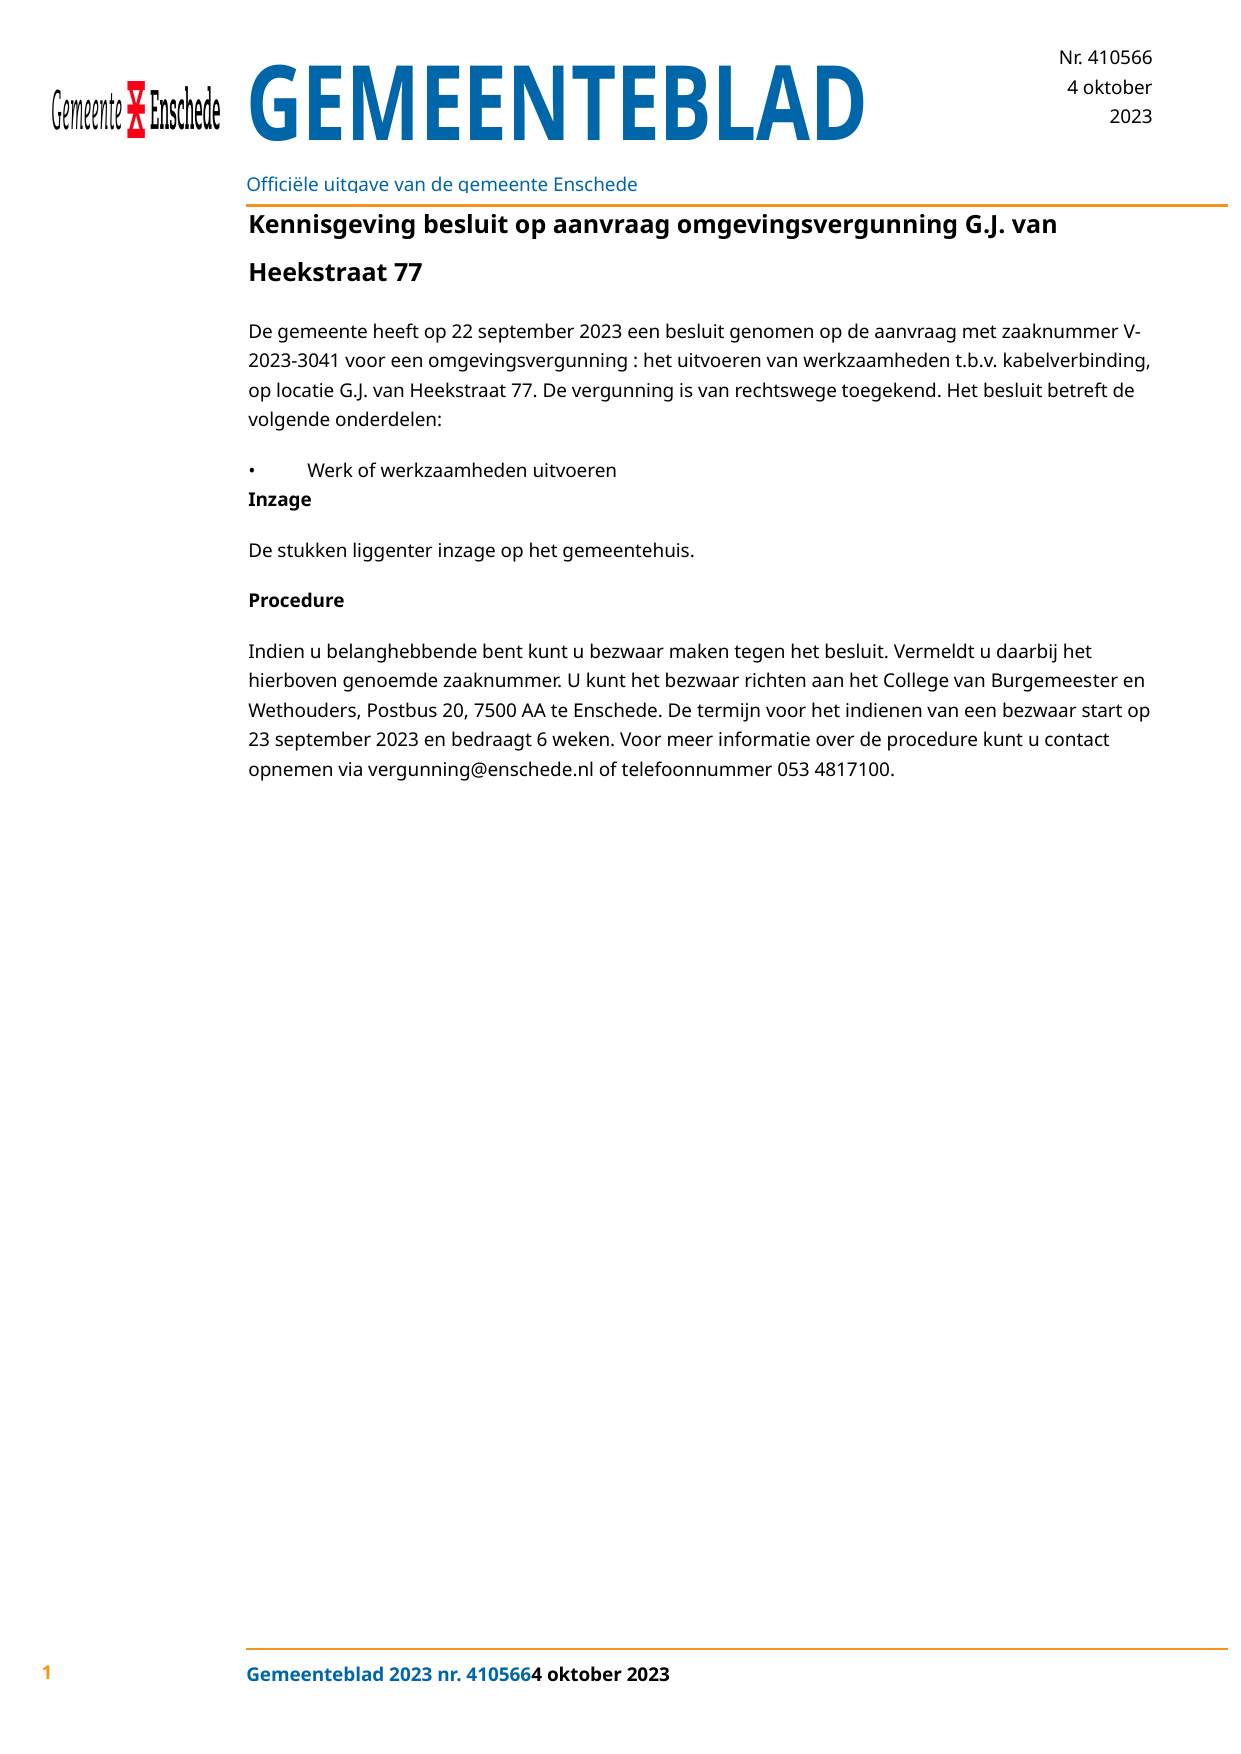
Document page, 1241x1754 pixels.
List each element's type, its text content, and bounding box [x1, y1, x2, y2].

text Inzage [248, 487, 1152, 512]
text Indien u belanghebbende bent kunt u bezwaar maken tegen het besluit. Vermeldt u daarbij het hierboven genoemde zaaknummer. U kunt het bezwaar richten aan het College van Burgemees­ter en Wethouders, Postbus 20, 7500 AA te Enschede. De termijn voor het indienen van een bezwaar start op 23 september 2023 en bedraagt 6 weken. Voor meer informatie over de procedure kunt u contact opnemen via vergunning@enschede.nl of telefoonnummer 053 4817100. [248, 638, 1152, 782]
list Werk of werkzaamheden uitvoeren [248, 457, 1152, 483]
text De gemeente heeft op 22 september 2023 een besluit genomen op de aanvraag met zaaknummer V-2023-3041 voor een omgevingsvergunning : het uitvoeren van werkzaamheden t.b.v. kabelverbinding, op locatie G.J. van Heekstraat 77. De vergunning is van rechtswege toegekend. Het besluit betreft de volgende onderdelen: [248, 318, 1152, 432]
text Kennisgeving besluit op aanvraag omgevingsvergunning G.J. van Heekstraat 77 [248, 207, 1152, 288]
text De stukken liggenter inzage op het gemeentehuis. [248, 537, 1152, 563]
text Procedure [248, 587, 1152, 613]
picture [41, 47, 231, 172]
